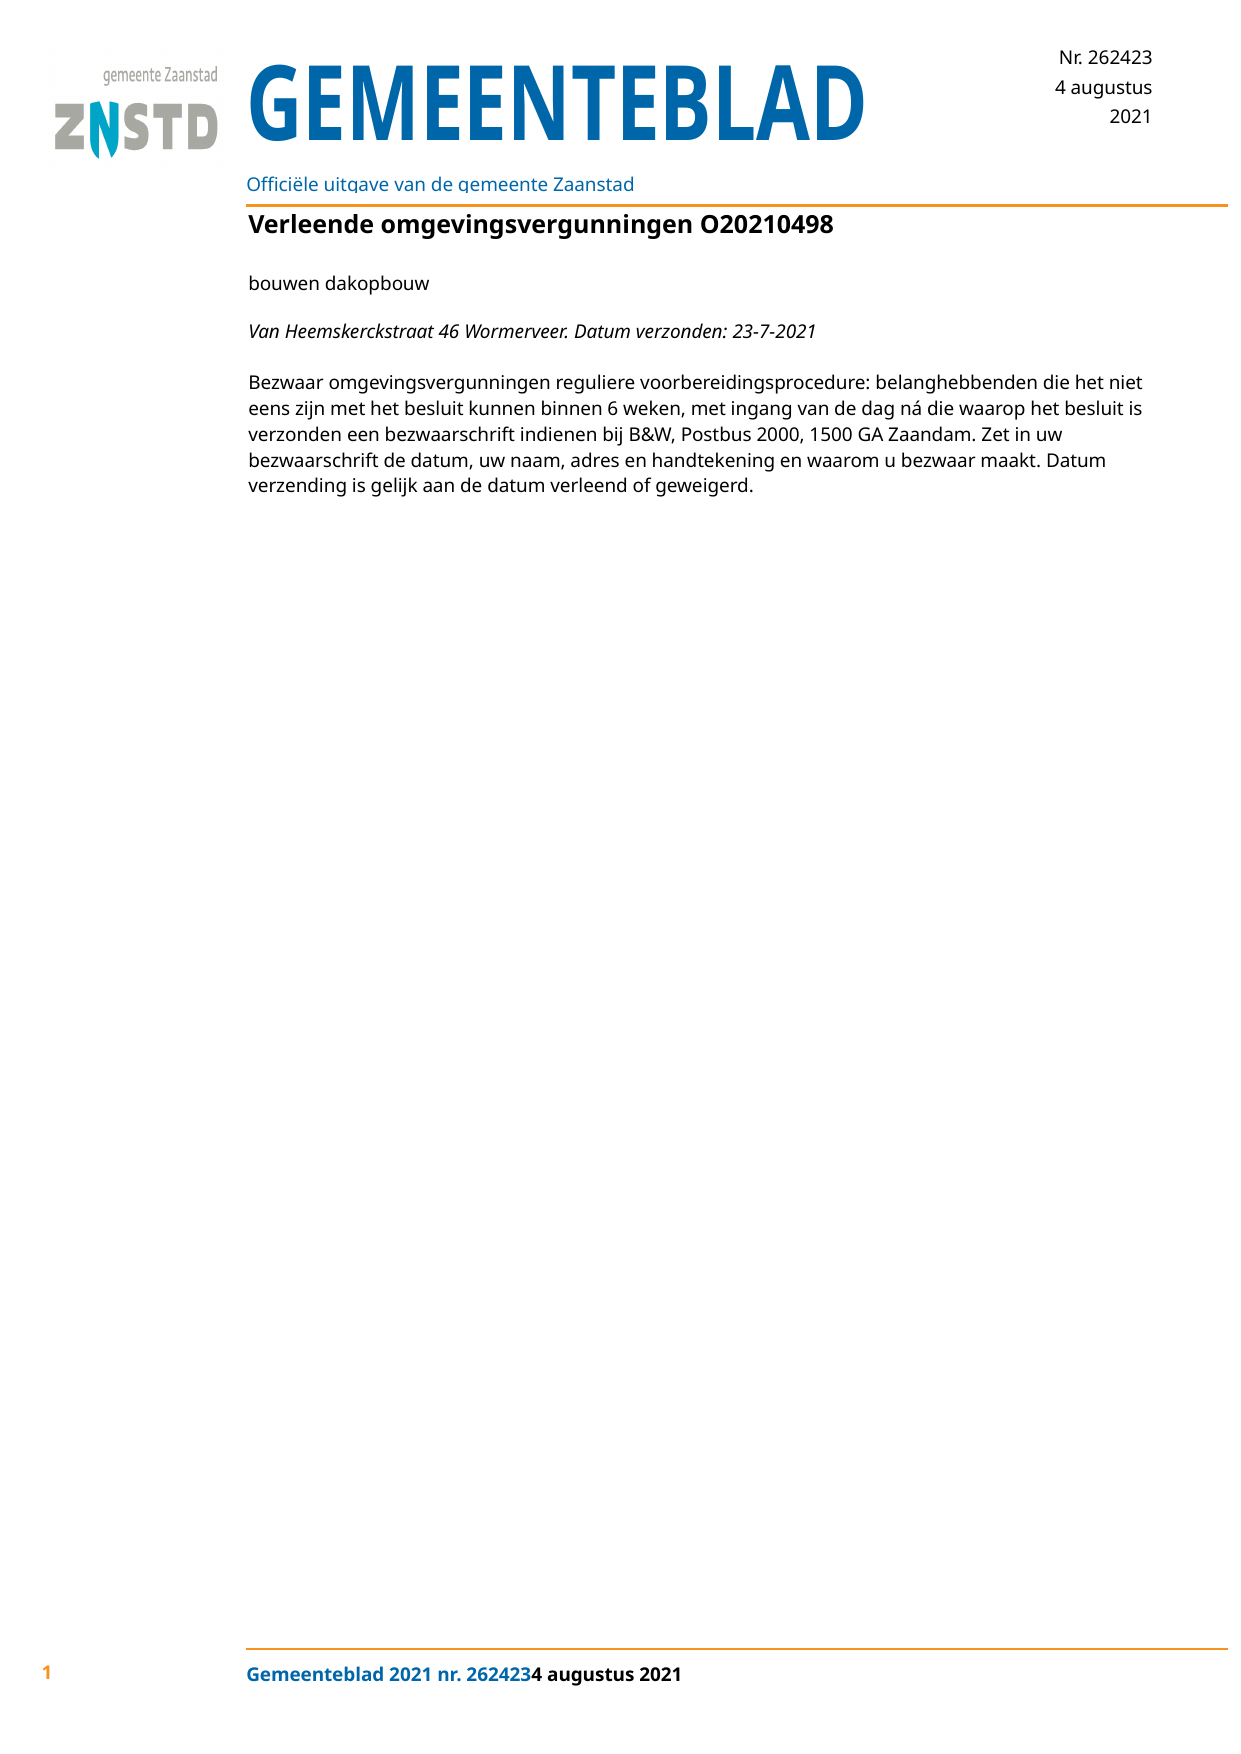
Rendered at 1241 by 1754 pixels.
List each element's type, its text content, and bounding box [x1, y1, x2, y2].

text Verleende omgevingsvergunningen O20210498 [248, 207, 1152, 241]
text Bezwaar omgevingsvergunningen reguliere voorbereidingsprocedure: belanghebbenden die het niet eens zijn met het besluit kunnen binnen 6 weken, met ingang van de dag ná die waarop het besluit is verzonden een bezwaarschrift indienen bij B&W, Postbus 2000, 1500 GA Zaandam. Zet in uw bezwaarschrift de datum, uw naam, adres en handtekening en waarom u bezwaar maakt. Datum verzending is gelijk aan de datum verleend of geweigerd. [248, 369, 1152, 498]
text Van Heemskerckstraat 46 Wormerveer. Datum verzonden: 23-7-2021 [248, 318, 1152, 344]
text bouwen dakopbouw [248, 270, 1152, 296]
picture [41, 47, 231, 172]
